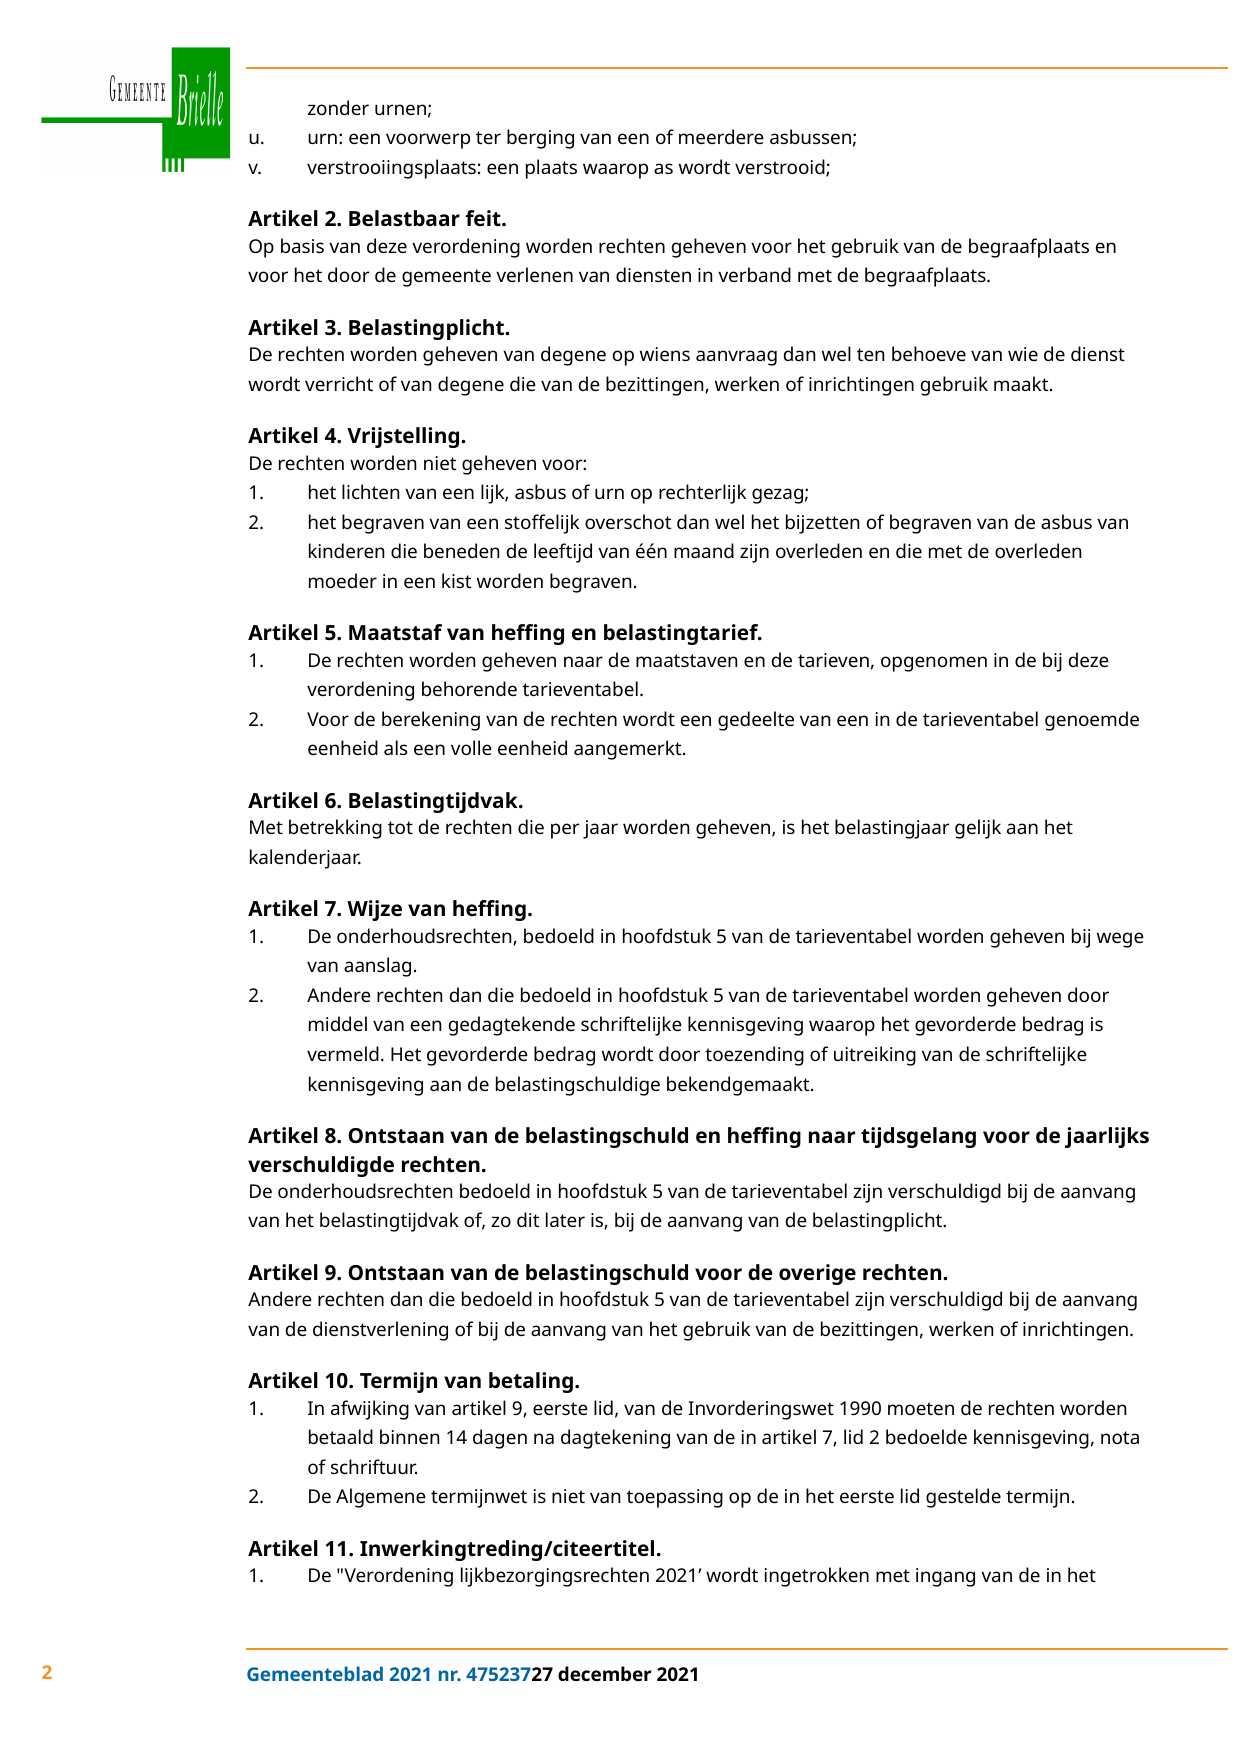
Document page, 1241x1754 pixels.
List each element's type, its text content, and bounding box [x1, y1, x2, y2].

list In afwijking van artikel 9, eerste lid, van de Invorderingswet 1990 moeten de rechten worden betaald binnen 14 dagen na dagtekening van de in artikel 7, lid 2 bedoelde kennisgeving, nota of schriftuur. [248, 1395, 1152, 1480]
list Voor de berekening van de rechten wordt een gedeelte van een in de tarieventabel genoemde eenheid als een volle eenheid aangemerkt. [248, 706, 1152, 761]
text Artikel 10. Termijn van betaling. [248, 1367, 1152, 1395]
text De onderhoudsrechten bedoeld in hoofdstuk 5 van de tarieventabel zijn verschuldigd bij de aanvang van het belastingtijdvak of, zo dit later is, bij de aanvang van de belastingplicht. [248, 1178, 1152, 1233]
text Op basis van deze verordening worden rechten geheven voor het gebruik van de begraafplaats en voor het door de gemeente verlenen van diensten in verband met de begraafplaats. [248, 233, 1152, 288]
text Artikel 3. Belastingplicht. [248, 313, 1152, 341]
text Met betrekking tot de rechten die per jaar worden geheven, is het belastingjaar gelijk aan het kalenderjaar. [248, 814, 1152, 870]
picture [41, 47, 231, 172]
text Artikel 8. Ontstaan van de belastingschuld en heffing naar tijdsgelang voor de jaarlijks verschuldigde rechten. [248, 1121, 1152, 1178]
text Andere rechten dan die bedoeld in hoofdstuk 5 van de tarieventabel zijn verschuldigd bij de aanvang van de dienstverlening of bij de aanvang van het gebruik van de bezittingen, werken of inrichtingen. [248, 1287, 1152, 1342]
list De rechten worden geheven naar de maatstaven en de tarieven, opgenomen in de bij deze verordening behorende tarieventabel. [248, 647, 1152, 702]
text Artikel 11. Inwerkingtreding/citeertitel. [248, 1534, 1152, 1563]
text Artikel 2. Belastbaar feit. [248, 204, 1152, 233]
text De rechten worden niet geheven voor: [248, 450, 1152, 475]
list De "Verordening lijkbezorgingsrechten 2021’ wordt ingetrokken met ingang van de in het [248, 1563, 1152, 1588]
list Andere rechten dan die bedoeld in hoofdstuk 5 van de tarieventabel worden geheven door middel van een gedagtekende schriftelijke kennisgeving waarop het gevorderde bedrag is vermeld. Het gevorderde bedrag wordt door toezending of uitreiking van de schriftelijke kennisgeving aan de belastingschuldige bekendgemaakt. [248, 982, 1152, 1097]
list urn: een voorwerp ter berging van een of meerdere asbussen; [248, 124, 1152, 150]
text Artikel 6. Belastingtijdvak. [248, 786, 1152, 814]
list het lichten van een lijk, asbus of urn op rechterlijk gezag; [248, 479, 1152, 505]
text Artikel 4. Vrijstelling. [248, 421, 1152, 450]
text De rechten worden geheven van degene op wiens aanvraag dan wel ten behoeve van wie de dienst wordt verricht of van degene die van de bezittingen, werken of inrichtingen gebruik maakt. [248, 341, 1152, 397]
list het begraven van een stoffelijk overschot dan wel het bijzetten of begraven van de asbus van kinderen die beneden de leeftijd van één maand zijn overleden en die met de overleden moeder in een kist worden begraven. [248, 509, 1152, 594]
list De onderhoudsrechten, bedoeld in hoofdstuk 5 van de tarieventabel worden geheven bij wege van aanslag. [248, 923, 1152, 978]
list zonder urnen; [248, 95, 1152, 121]
list De Algemene termijnwet is niet van toepassing op de in het eerste lid gestelde termijn. [248, 1484, 1152, 1509]
list verstrooiingsplaats: een plaats waarop as wordt verstrooid; [248, 154, 1152, 180]
text Artikel 5. Maatstaf van heffing en belastingtarief. [248, 618, 1152, 647]
text Artikel 7. Wijze van heffing. [248, 894, 1152, 923]
text Artikel 9. Ontstaan van de belastingschuld voor de overige rechten. [248, 1258, 1152, 1287]
